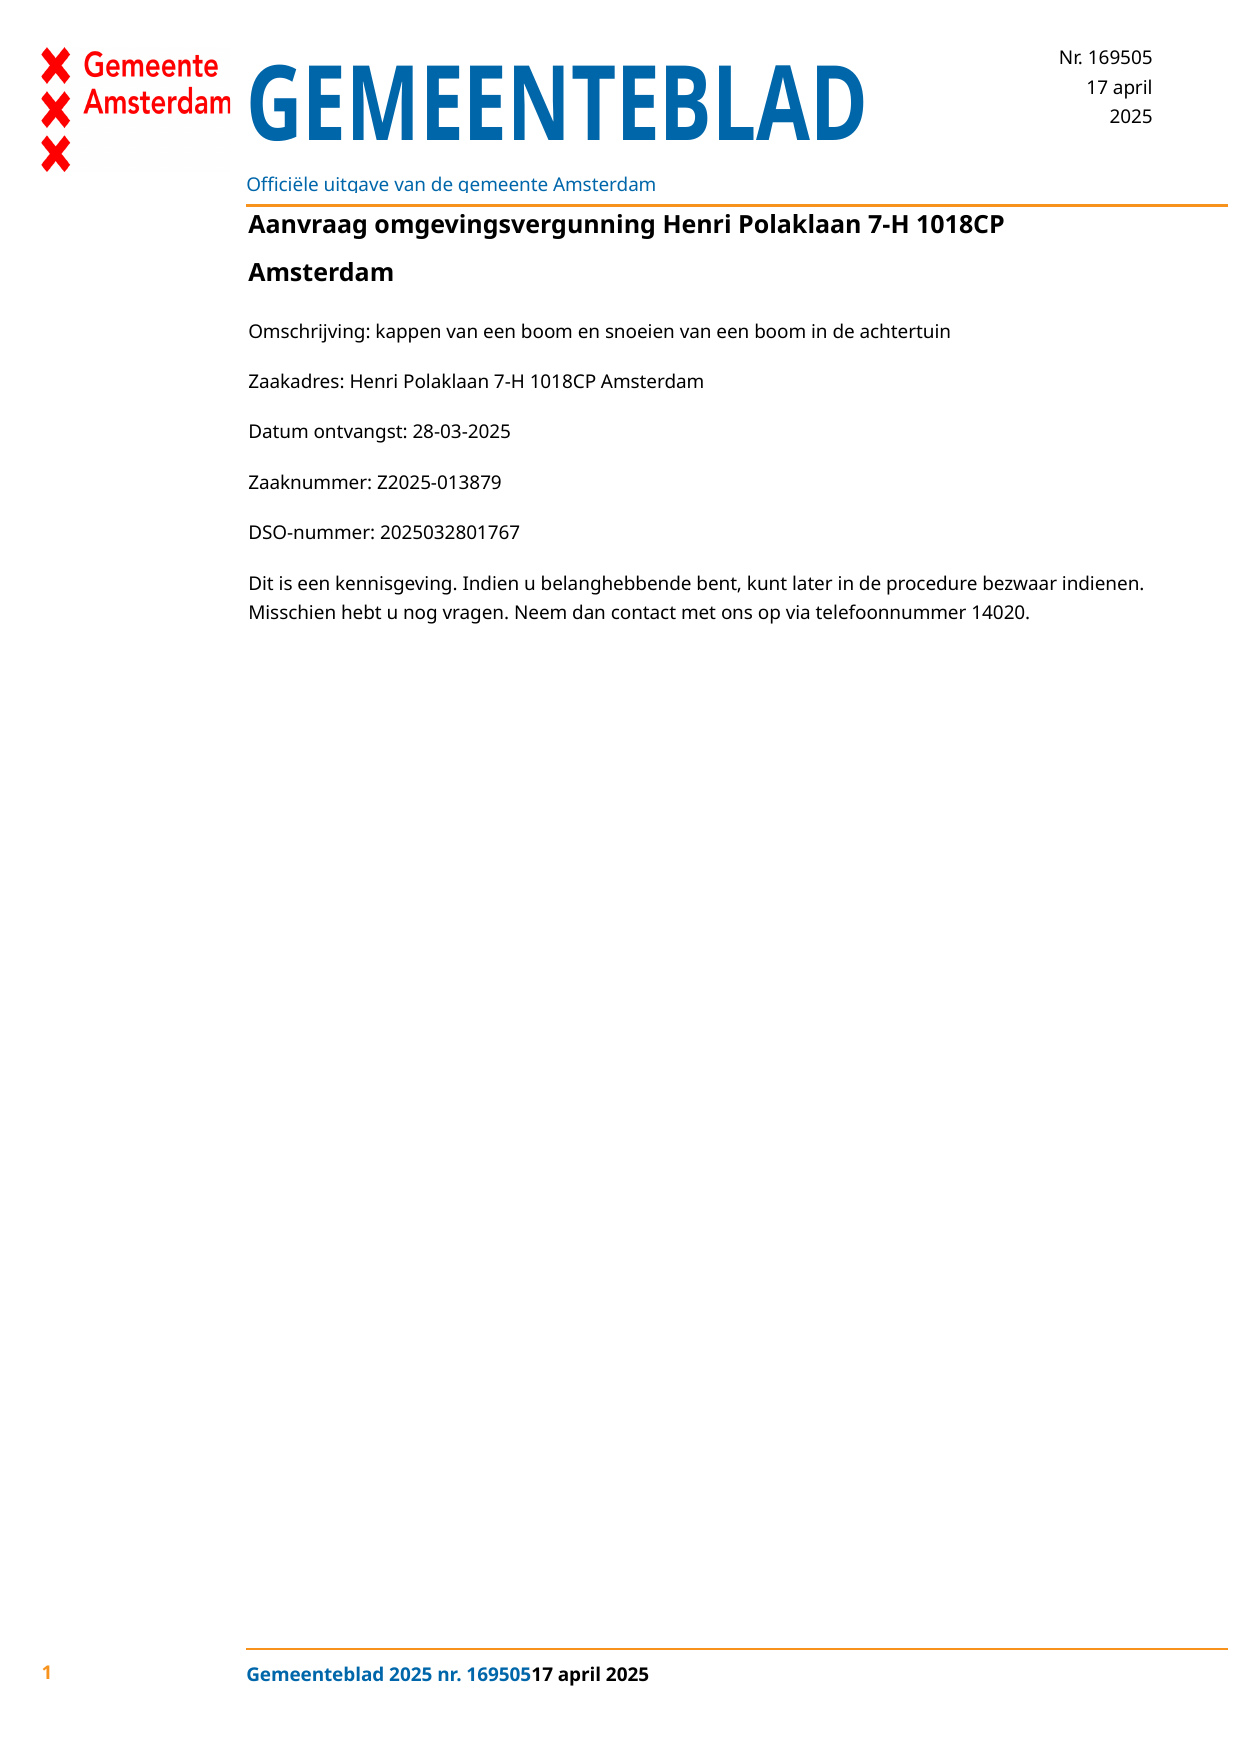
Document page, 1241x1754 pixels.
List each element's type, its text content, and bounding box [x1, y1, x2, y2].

text Datum ontvangst: 28-03-2025 [248, 419, 1152, 444]
text Dit is een kennisgeving. Indien u belanghebbende bent, kunt later in de procedure bezwaar indienen. Misschien hebt u nog vragen. Neem dan contact met ons op via telefoonnummer 14020. [248, 570, 1152, 625]
picture [41, 47, 231, 172]
text DSO-nummer: 2025032801767 [248, 519, 1152, 545]
text Omschrijving: kappen van een boom en snoeien van een boom in de achtertuin [248, 318, 1152, 344]
text Zaaknummer: Z2025-013879 [248, 469, 1152, 495]
text Zaakadres: Henri Polaklaan 7-H 1018CP Amsterdam [248, 368, 1152, 394]
text Aanvraag omgevingsvergunning Henri Polaklaan 7-H 1018CP Amsterdam [248, 207, 1152, 288]
